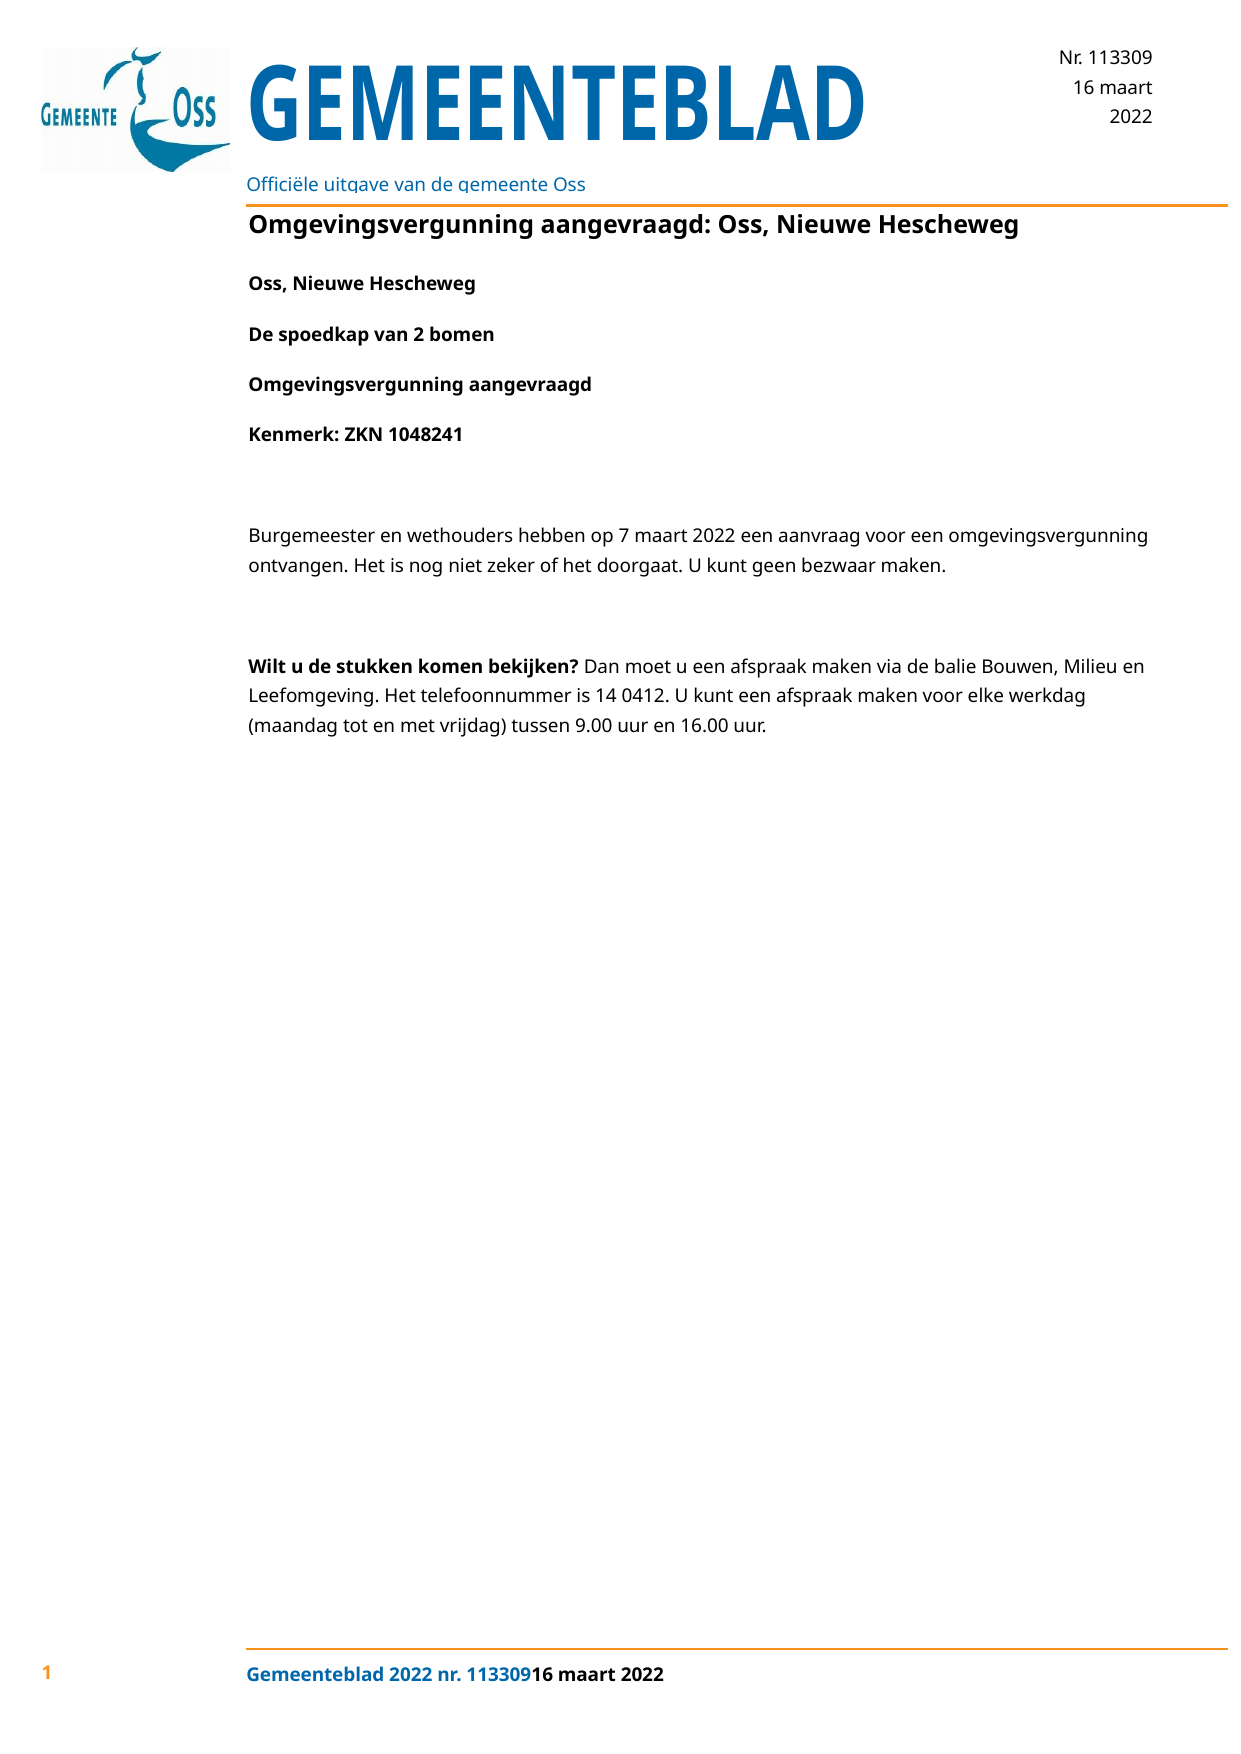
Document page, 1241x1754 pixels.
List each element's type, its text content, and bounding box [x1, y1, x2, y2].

text Oss, Nieuwe Hescheweg [248, 270, 1152, 296]
text De spoedkap van 2 bomen [248, 321, 1152, 346]
picture [41, 47, 231, 172]
text Omgevingsvergunning aangevraagd: Oss, Nieuwe Hescheweg [248, 207, 1152, 241]
text Kenmerk: ZKN 1048241 [248, 422, 1152, 447]
text Omgevingsvergunning aangevraagd [248, 371, 1152, 397]
text Burgemeester en wethouders hebben op 7 maart 2022 een aanvraag voor een omgevingsvergunning ontvangen. Het is nog niet zeker of het doorgaat. U kunt geen bezwaar maken. [248, 522, 1152, 578]
text Wilt u de stukken komen bekijken? Dan moet u een afspraak maken via de balie Bouwen, Milieu en Leefomgeving. Het telefoonnummer is 14 0412. U kunt een afspraak maken voor elke werkdag (maandag tot en met vrijdag) tussen 9.00 uur en 16.00 uur. [248, 653, 1152, 738]
